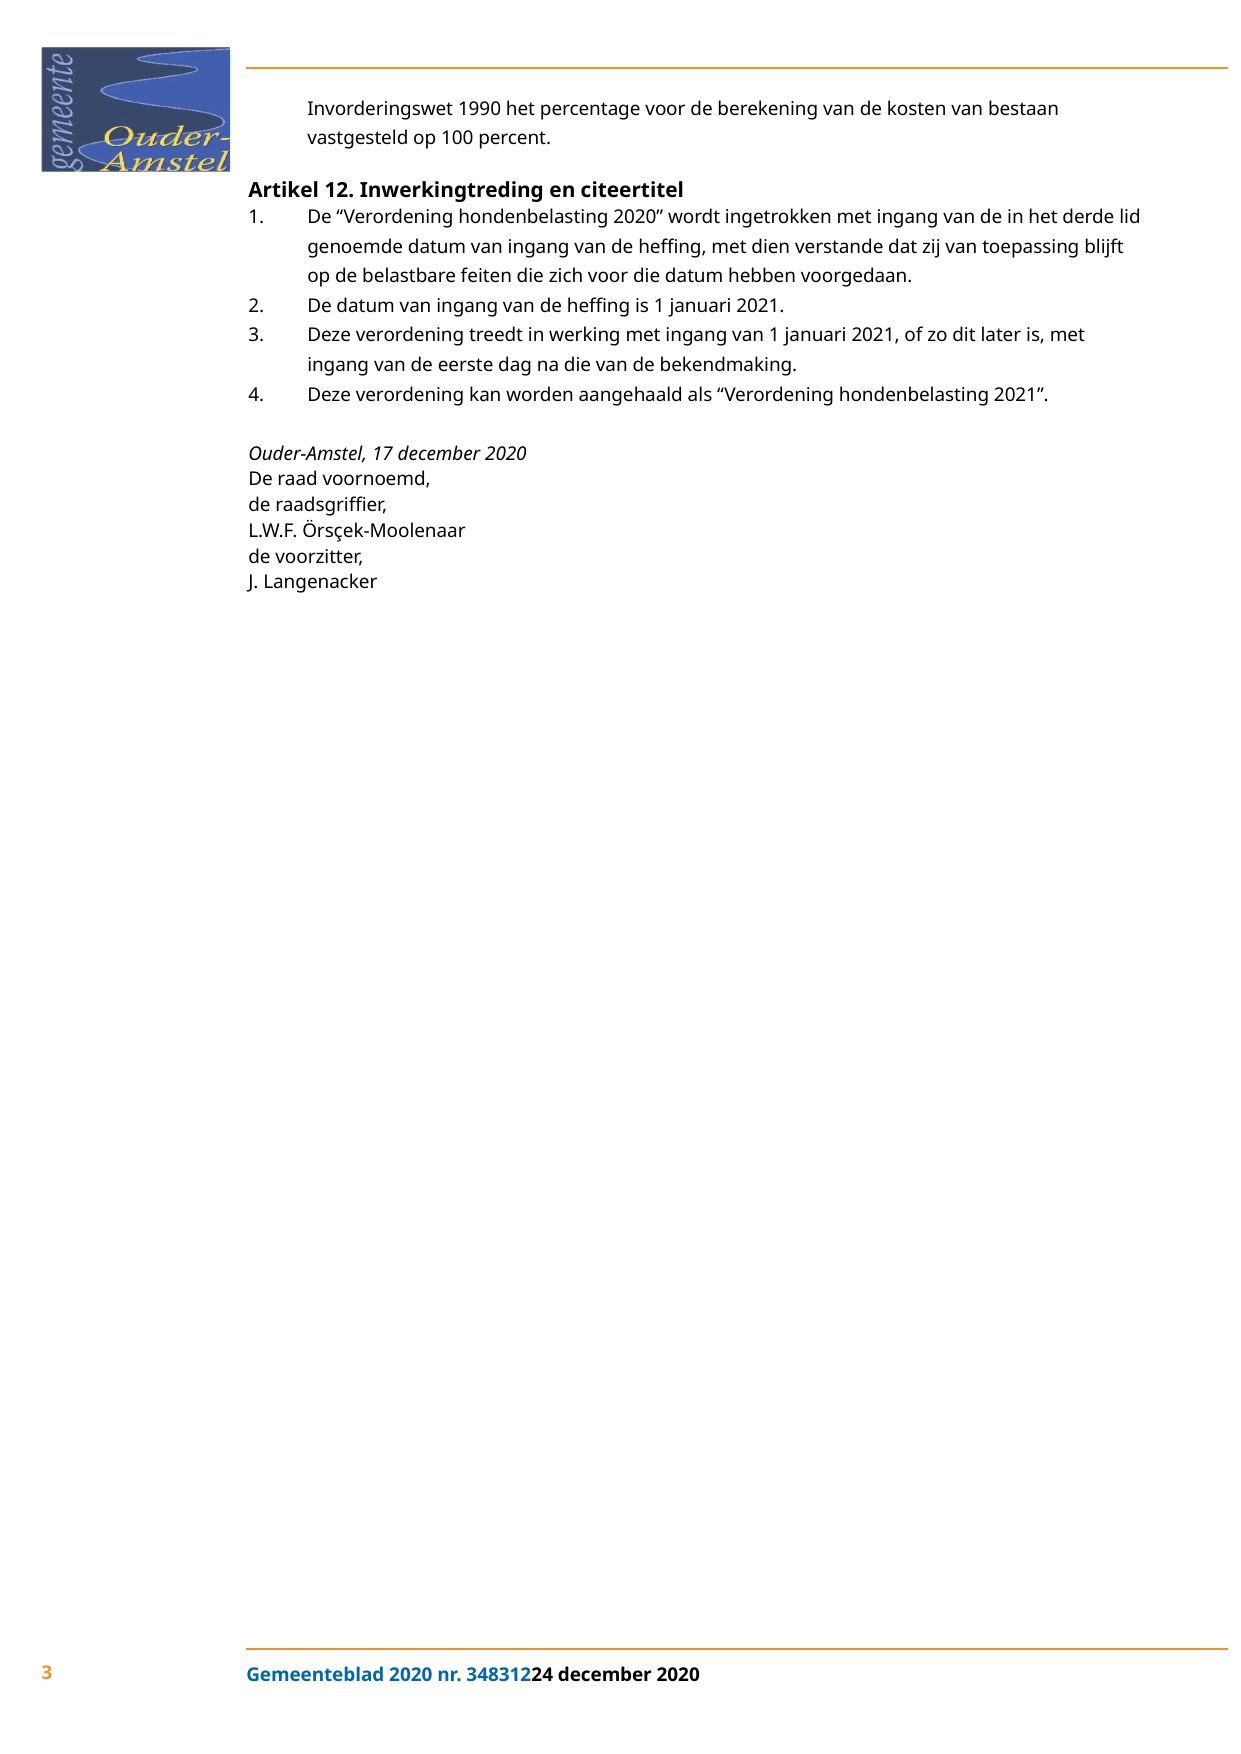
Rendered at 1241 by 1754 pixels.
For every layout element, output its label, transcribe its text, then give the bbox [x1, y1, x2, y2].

text L.W.F. Örsçek-Moolenaar [248, 517, 1152, 543]
text de raadsgriffier, [248, 491, 1152, 517]
list De datum van ingang van de heffing is 1 januari 2021. [248, 292, 1152, 318]
list Deze verordening kan worden aangehaald als “Verordening hondenbelasting 2021”. [248, 381, 1152, 406]
text Ouder-Amstel, 17 december 2020 [248, 440, 1152, 466]
picture [41, 47, 231, 172]
text de voorzitter, [248, 543, 1152, 568]
list Invorderingswet 1990 het percentage voor de berekening van de kosten van bestaan vastgesteld op 100 percent. [248, 95, 1152, 150]
text De raad voornoemd, [248, 466, 1152, 491]
text Artikel 12. Inwerkingtreding en citeertitel [248, 175, 1152, 203]
list Deze verordening treedt in werking met ingang van 1 januari 2021, of zo dit later is, met ingang van de eerste dag na die van de bekendmaking. [248, 322, 1152, 377]
text J. Langenacker [248, 568, 1152, 594]
list De “Verordening hondenbelasting 2020” wordt ingetrokken met ingang van de in het derde lid genoemde datum van ingang van de heffing, met dien verstande dat zij van toepassing blijft op de belastbare feiten die zich voor die datum hebben voorgedaan. [248, 203, 1152, 288]
